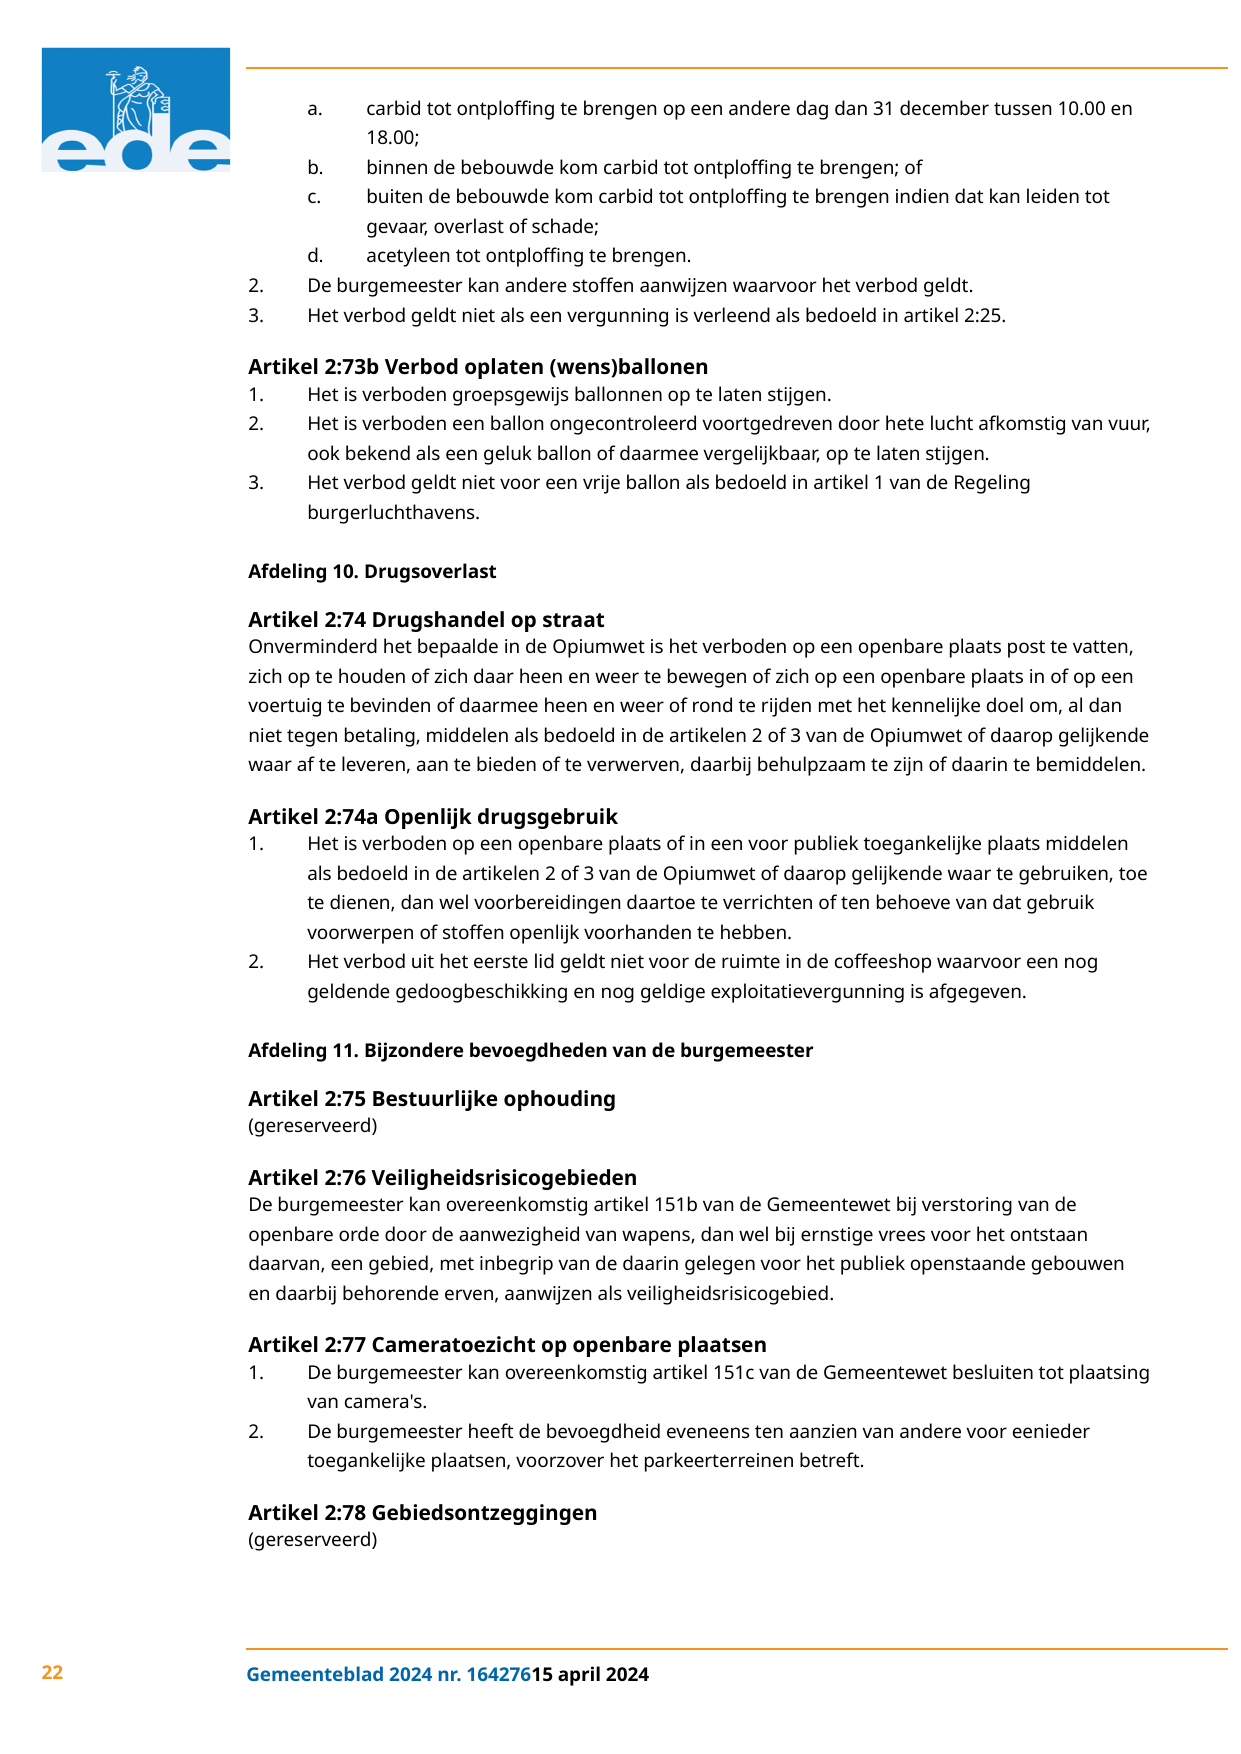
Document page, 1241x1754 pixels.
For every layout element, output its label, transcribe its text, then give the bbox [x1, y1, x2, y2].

list Het verbod geldt niet als een vergunning is verleend als bedoeld in artikel 2:25. [248, 302, 1152, 328]
list carbid tot ontploffing te brengen op een andere dag dan 31 december tussen 10.00 en 18.00; [307, 95, 1152, 150]
text Artikel 2:78 Gebiedsontzeggingen [248, 1498, 1152, 1527]
list buiten de bebouwde kom carbid tot ontploffing te brengen indien dat kan leiden tot gevaar, overlast of schade; [307, 183, 1152, 239]
text Afdeling 10. Drugsoverlast [248, 558, 1152, 584]
text De burgemeester kan overeenkomstig artikel 151b van de Gemeentewet bij verstoring van de openbare orde door de aanwezigheid van wapens, dan wel bij ernstige vrees voor het ontstaan daarvan, een gebied, met inbegrip van de daarin gelegen voor het publiek openstaande gebouwen en daarbij behorende erven, aanwijzen als veiligheidsrisicogebied. [248, 1191, 1152, 1306]
text Afdeling 11. Bijzondere bevoegdheden van de burgemeester [248, 1037, 1152, 1063]
text Onverminderd het bepaalde in de Opiumwet is het verboden op een openbare plaats post te vatten, zich op te houden of zich daar heen en weer te bewegen of zich op een openbare plaats in of op een voertuig te bevinden of daarmee heen en weer of rond te rijden met het kennelijke doel om, al dan niet tegen betaling, middelen als bedoeld in de artikelen 2 of 3 van de Opiumwet of daarop gelijkende waar af te leveren, aan te bieden of te verwerven, daarbij behulpzaam te zijn of daarin te bemiddelen. [248, 633, 1152, 777]
list binnen de bebouwde kom carbid tot ontploffing te brengen; of [307, 154, 1152, 180]
list De burgemeester kan overeenkomstig artikel 151c van de Gemeentewet besluiten tot plaatsing van camera's. [248, 1359, 1152, 1414]
list De burgemeester heeft de bevoegdheid eveneens ten aanzien van andere voor eenieder toegankelijke plaatsen, voorzover het parkeerterreinen betreft. [248, 1418, 1152, 1473]
text Artikel 2:74a Openlijk drugsgebruik [248, 802, 1152, 830]
list Het verbod geldt niet voor een vrije ballon als bedoeld in artikel 1 van de Regeling burgerluchthavens. [248, 469, 1152, 525]
text Artikel 2:74 Drugshandel op straat [248, 605, 1152, 633]
text Artikel 2:73b Verbod oplaten (wens)ballonen [248, 352, 1152, 381]
text (gereserveerd) [248, 1527, 1152, 1552]
picture [41, 47, 231, 172]
list Het verbod uit het eerste lid geldt niet voor de ruimte in de coffeeshop waarvoor een nog geldende gedoogbeschikking en nog geldige exploitatievergunning is afgegeven. [248, 949, 1152, 1004]
text Artikel 2:76 Veiligheidsrisicogebieden [248, 1163, 1152, 1191]
list De burgemeester kan andere stoffen aanwijzen waarvoor het verbod geldt. [248, 272, 1152, 298]
text (gereserveerd) [248, 1112, 1152, 1138]
text Artikel 2:75 Bestuurlijke ophouding [248, 1084, 1152, 1112]
list Het is verboden groepsgewijs ballonnen op te laten stijgen. [248, 381, 1152, 406]
text Artikel 2:77 Cameratoezicht op openbare plaatsen [248, 1331, 1152, 1359]
list Het is verboden op een openbare plaats of in een voor publiek toegankelijke plaats middelen als bedoeld in de artikelen 2 of 3 van de Opiumwet of daarop gelijkende waar te gebruiken, toe te dienen, dan wel voorbereidingen daartoe te verrichten of ten behoeve van dat gebruik voorwerpen of stoffen openlijk voorhanden te hebben. [248, 830, 1152, 945]
list Het is verboden een ballon ongecontroleerd voortgedreven door hete lucht afkomstig van vuur, ook bekend als een geluk ballon of daarmee vergelijkbaar, op te laten stijgen. [248, 410, 1152, 466]
list acetyleen tot ontploffing te brengen. [307, 243, 1152, 268]
